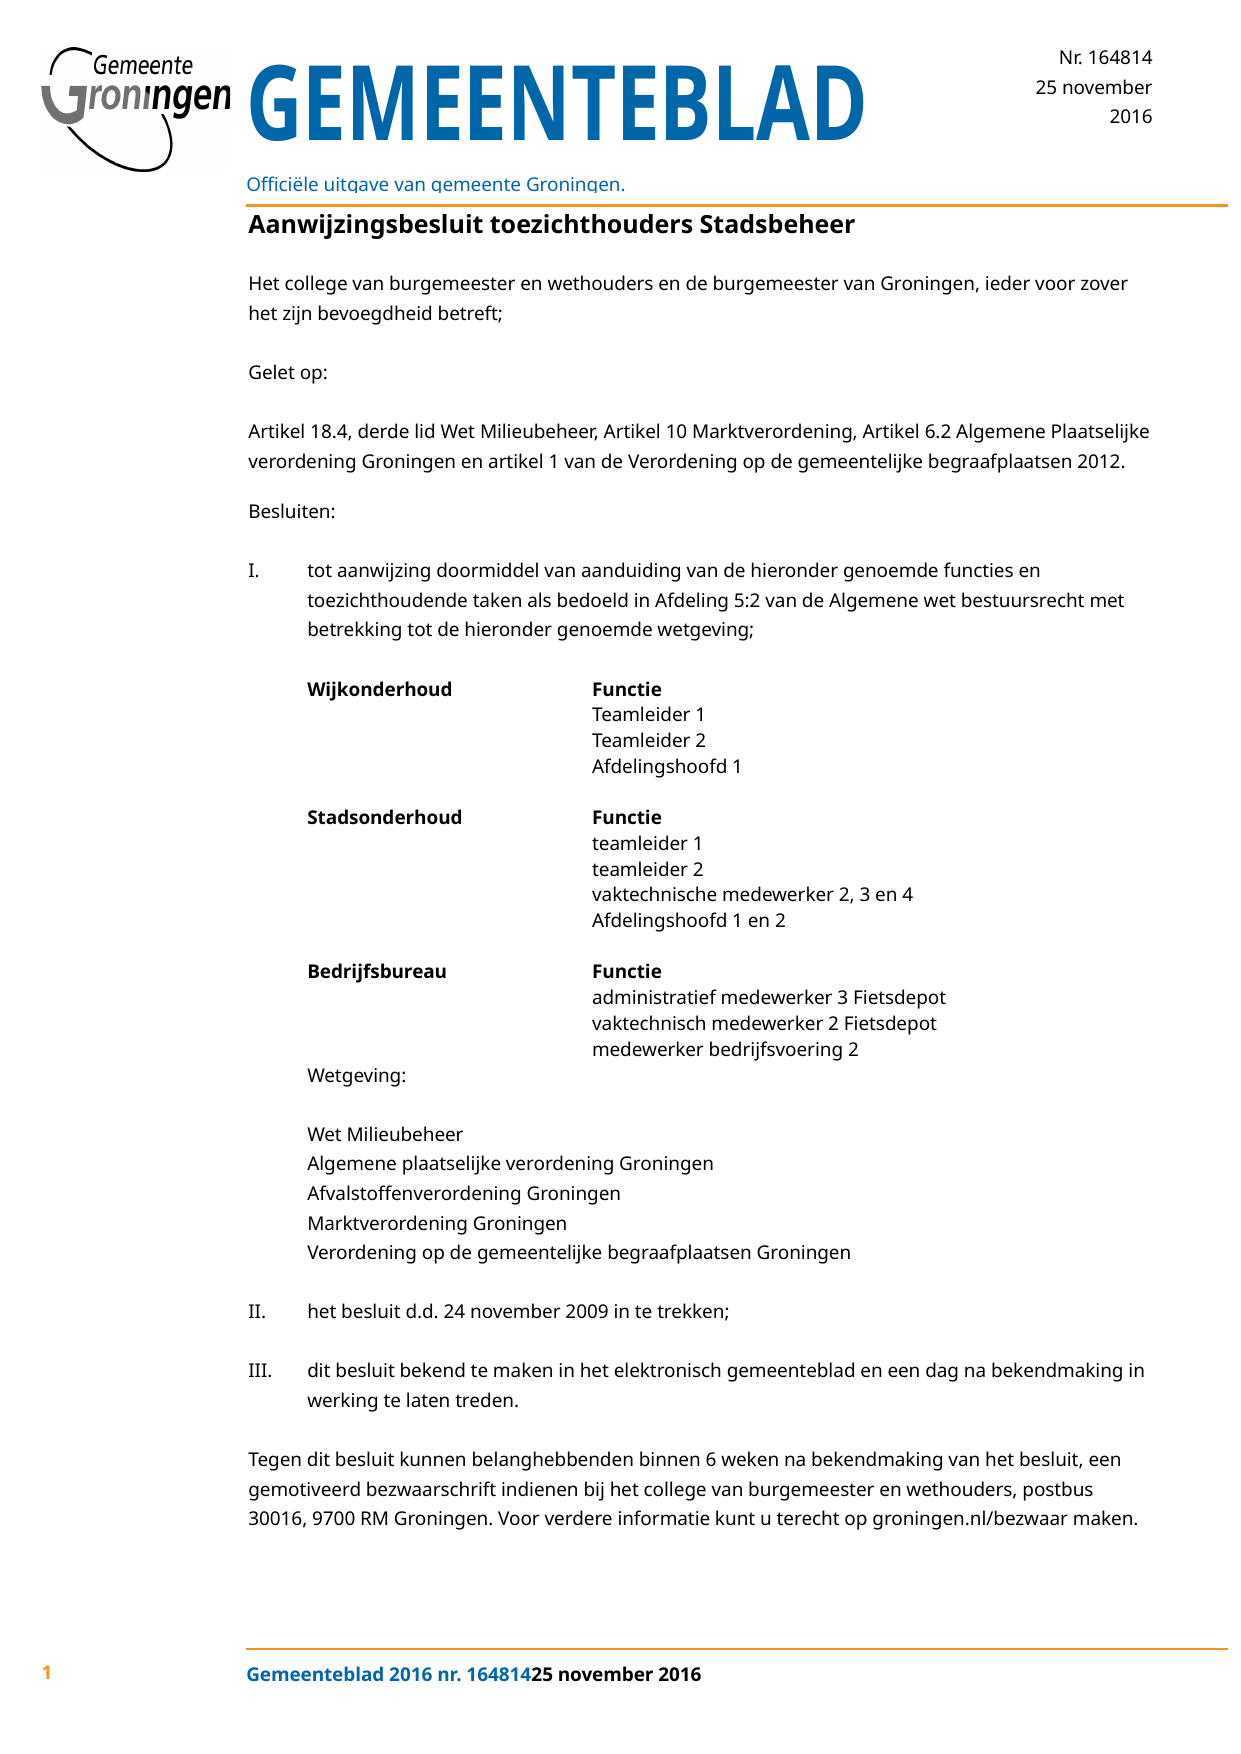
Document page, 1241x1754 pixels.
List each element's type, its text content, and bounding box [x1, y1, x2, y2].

table_header Functie [592, 676, 1211, 701]
list Marktverordening Groningen [248, 1210, 1152, 1235]
table_cell Teamleider 1 [592, 701, 1211, 727]
table_cell Afdelingshoofd 1 en 2 [592, 907, 1211, 933]
list Afvalstoffenverordening Groningen [248, 1180, 1152, 1206]
table_cell [307, 856, 592, 882]
table_cell Functie [592, 804, 1211, 830]
table_header Wijkonderhoud [307, 676, 592, 701]
table_cell vaktechnisch medewerker 2 Fietsdepot [592, 1010, 1211, 1036]
table_cell [592, 933, 1211, 959]
table_cell teamleider 1 [592, 830, 1211, 856]
table_cell administratief medewerker 3 Fietsdepot [592, 985, 1211, 1010]
table_cell [307, 985, 592, 1010]
picture [41, 47, 231, 172]
table_cell medewerker bedrijfsvoering 2 [592, 1036, 1211, 1062]
text Tegen dit besluit kunnen belanghebbenden binnen 6 weken na bekendmaking van het besluit, een gemotiveerd bezwaarschrift indienen bij het college van burgemeester en wethouders, postbus 30016, 9700 RM Groningen. Voor verdere informatie kunt u terecht op groningen.nl/bezwaar maken. [248, 1446, 1152, 1531]
table_cell [307, 907, 592, 933]
text Aanwijzingsbesluit toezichthouders Stadsbeheer [248, 207, 1152, 241]
table_cell Teamleider 2 [592, 727, 1211, 753]
table_cell vaktechnische medewerker 2, 3 en 4 [592, 882, 1211, 907]
table_cell [307, 753, 592, 779]
table_cell [307, 701, 592, 727]
text Het college van burgemeester en wethouders en de burgemeester van Groningen, ieder voor zover het zijn bevoegdheid betreft; [248, 270, 1152, 326]
table_cell Bedrijfsbureau [307, 959, 592, 984]
table_cell teamleider 2 [592, 856, 1211, 882]
list Algemene plaatselijke verordening Groningen [248, 1151, 1152, 1176]
table_cell [307, 830, 592, 856]
table_cell [307, 933, 592, 959]
list tot aanwijzing doormiddel van aanduiding van de hieronder genoemde functies en toezichthoudende taken als bedoeld in Afdeling 5:2 van de Algemene wet bestuursrecht met betrekking tot de hieronder genoemde wetgeving; [248, 557, 1152, 642]
table_cell [307, 727, 592, 753]
table_cell Functie [592, 959, 1211, 984]
text Besluiten: [248, 498, 1152, 524]
text Artikel 18.4, derde lid Wet Milieubeheer, Artikel 10 Marktverordening, Artikel 6.2 Algemene Plaatselijke verordening Groningen en artikel 1 van de Verordening op de gemeentelijke begraafplaatsen 2012. [248, 418, 1152, 473]
table_cell Stadsonderhoud [307, 804, 592, 830]
table_cell [307, 779, 592, 804]
list Wet Milieubeheer [248, 1121, 1152, 1147]
table_cell [307, 1036, 592, 1062]
table_cell Afdelingshoofd 1 [592, 753, 1211, 779]
table_cell [307, 1010, 592, 1036]
list het besluit d.d. 24 november 2009 in te trekken; [248, 1298, 1152, 1324]
table_cell [592, 779, 1211, 804]
list Verordening op de gemeentelijke begraafplaatsen Groningen [248, 1239, 1152, 1265]
list dit besluit bekend te maken in het elektronisch gemeenteblad en een dag na bekendmaking in werking te laten treden. [248, 1358, 1152, 1413]
text Gelet op: [248, 359, 1152, 385]
table_cell [307, 882, 592, 907]
list Wetgeving: [248, 1062, 1152, 1087]
